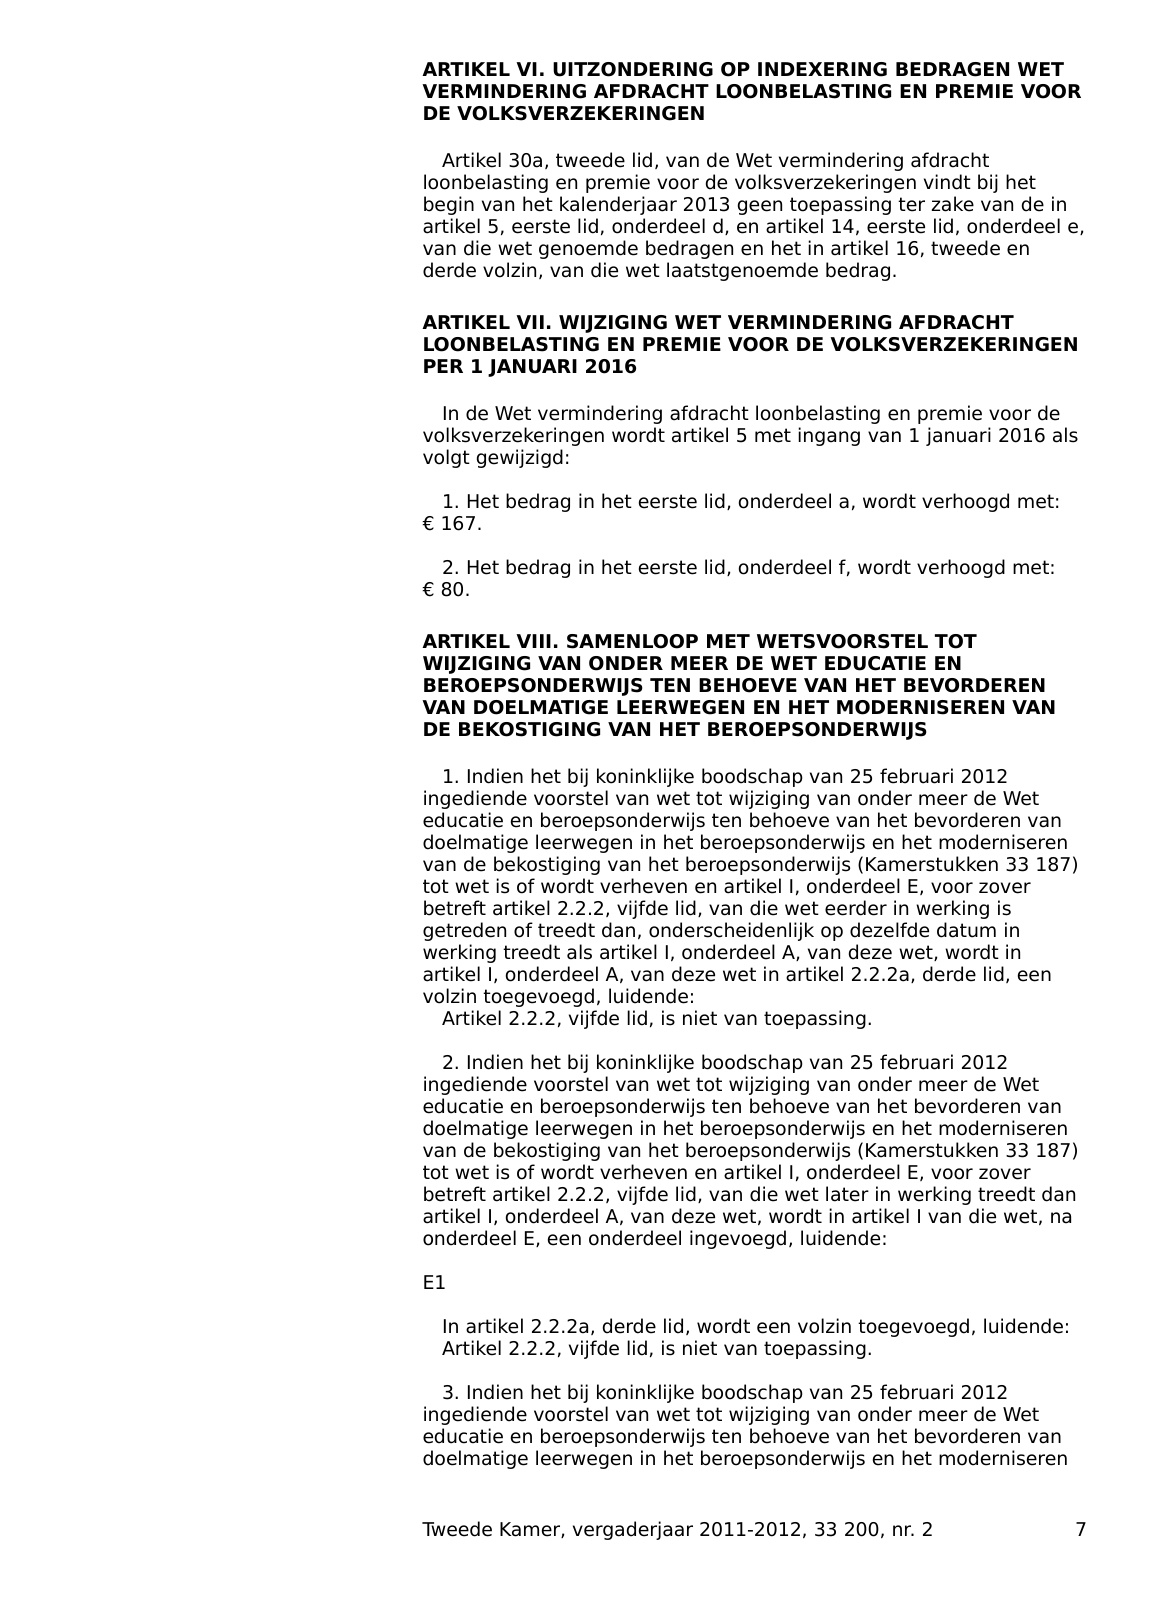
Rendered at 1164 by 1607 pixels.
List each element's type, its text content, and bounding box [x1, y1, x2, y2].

subtitle ARTIKEL VI. UITZONDERING OP INDEXERING BEDRAGEN WET VERMINDERING AFDRACHT LOONBELASTING EN PREMIE VOOR DE VOLKSVERZEKERINGEN [422, 59, 1087, 125]
text 2. Indien het bij koninklijke boodschap van 25 februari 2012 ingediende voorstel van wet tot wijziging van onder meer de Wet educatie en beroepsonderwijs ten behoeve van het bevorderen van doelmatige leerwegen in het beroepsonderwijs en het moderniseren van de bekostiging van het beroepsonderwijs (Kamerstukken 33 187) tot wet is of wordt verheven en artikel I, onderdeel E, voor zover betreft artikel 2.2.2, vijfde lid, van die wet later in werking treedt dan artikel I, onderdeel A, van deze wet, wordt in artikel I van die wet, na onderdeel E, een onderdeel ingevoegd, luidende: [422, 1052, 1087, 1250]
text 1. Het bedrag in het eerste lid, onderdeel a, wordt verhoogd met: € 167. [422, 491, 1087, 535]
text 1. Indien het bij koninklijke boodschap van 25 februari 2012 ingediende voorstel van wet tot wijziging van onder meer de Wet educatie en beroepsonderwijs ten behoeve van het bevorderen van doelmatige leerwegen in het beroepsonderwijs en het moderniseren van de bekostiging van het beroepsonderwijs (Kamerstukken 33 187) tot wet is of wordt verheven en artikel I, onderdeel E, voor zover betreft artikel 2.2.2, vijfde lid, van die wet eerder in werking is getreden of treedt dan, onderscheidenlijk op dezelfde datum in werking treedt als artikel I, onderdeel A, van deze wet, wordt in artikel I, onderdeel A, van deze wet in artikel 2.2.2a, derde lid, een volzin toegevoegd, luidende: [422, 766, 1087, 1008]
text Artikel 2.2.2, vijfde lid, is niet van toepassing. [422, 1008, 1087, 1030]
text Artikel 30a, tweede lid, van de Wet vermindering afdracht loonbelasting en premie voor de volksverzekeringen vindt bij het begin van het kalenderjaar 2013 geen toepassing ter zake van de in artikel 5, eerste lid, onderdeel d, en artikel 14, eerste lid, onderdeel e, van die wet genoemde bedragen en het in artikel 16, tweede en derde volzin, van die wet laatstgenoemde bedrag. [422, 150, 1087, 282]
text In artikel 2.2.2a, derde lid, wordt een volzin toegevoegd, luidende: [422, 1316, 1087, 1338]
text Artikel 2.2.2, vijfde lid, is niet van toepassing. [422, 1338, 1087, 1360]
text In de Wet vermindering afdracht loonbelasting en premie voor de volksverzekeringen wordt artikel 5 met ingang van 1 januari 2016 als volgt gewijzigd: [422, 403, 1087, 469]
subtitle ARTIKEL VII. WIJZIGING WET VERMINDERING AFDRACHT LOONBELASTING EN PREMIE VOOR DE VOLKSVERZEKERINGEN PER 1 JANUARI 2016 [422, 312, 1087, 378]
text 3. Indien het bij koninklijke boodschap van 25 februari 2012 ingediende voorstel van wet tot wijziging van onder meer de Wet educatie en beroepsonderwijs ten behoeve van het bevorderen van doelmatige leerwegen in het beroepsonderwijs en het moderniseren [422, 1382, 1087, 1470]
text E1 [422, 1272, 1087, 1294]
text 2. Het bedrag in het eerste lid, onderdeel f, wordt verhoogd met: € 80. [422, 557, 1087, 601]
subtitle ARTIKEL VIII. SAMENLOOP MET WETSVOORSTEL TOT WIJZIGING VAN ONDER MEER DE WET EDUCATIE EN BEROEPSONDERWIJS TEN BEHOEVE VAN HET BEVORDEREN VAN DOELMATIGE LEERWEGEN EN HET MODERNISEREN VAN DE BEKOSTIGING VAN HET BEROEPSONDERWIJS [422, 631, 1087, 741]
